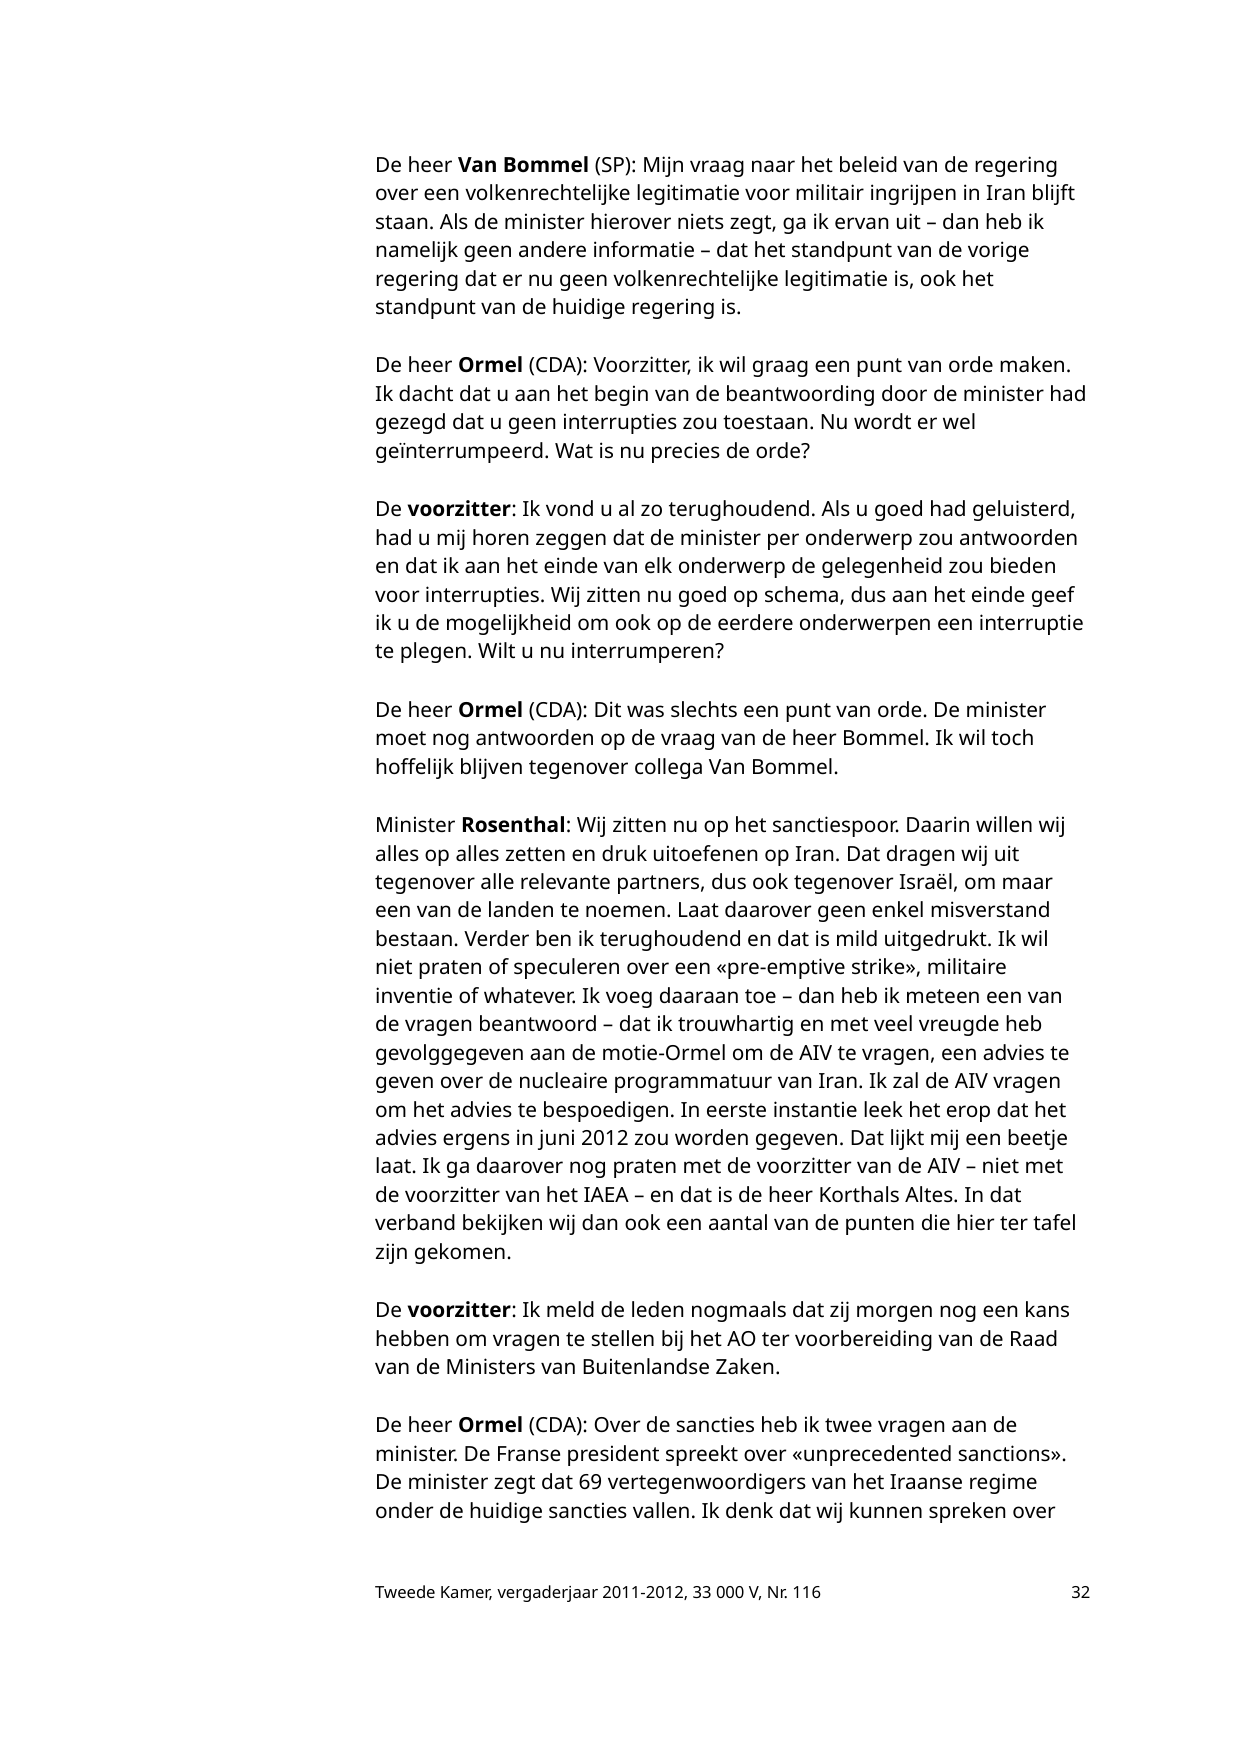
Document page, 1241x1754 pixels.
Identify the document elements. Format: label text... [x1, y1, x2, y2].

text Minister Rosenthal: Wij zitten nu op het sanctiespoor. Daarin willen wij alles op alles zetten en druk uitoefenen op Iran. Dat dragen wij uit tegenover alle relevante partners, dus ook tegenover Israël, om maar een van de landen te noemen. Laat daarover geen enkel misverstand bestaan. Verder ben ik terughoudend en dat is mild uitgedrukt. Ik wil niet praten of speculeren over een «pre-emptive strike», militaire inventie of whatever. Ik voeg daaraan toe – dan heb ik meteen een van de vragen beantwoord – dat ik trouwhartig en met veel vreugde heb gevolggegeven aan de motie-Ormel om de AIV te vragen, een advies te geven over de nucleaire programmatuur van Iran. Ik zal de AIV vragen om het advies te bespoedigen. In eerste instantie leek het erop dat het advies ergens in juni 2012 zou worden gegeven. Dat lijkt mij een beetje laat. Ik ga daarover nog praten met de voorzitter van de AIV – niet met de voorzitter van het IAEA – en dat is de heer Korthals Altes. In dat verband bekijken wij dan ook een aantal van de punten die hier ter tafel zijn gekomen. [375, 810, 1090, 1265]
text De heer Van Bommel (SP): Mijn vraag naar het beleid van de regering over een volkenrechtelijke legitimatie voor militair ingrijpen in Iran blijft staan. Als de minister hierover niets zegt, ga ik ervan uit – dan heb ik namelijk geen andere informatie – dat het standpunt van de vorige regering dat er nu geen volkenrechtelijke legitimatie is, ook het standpunt van de huidige regering is. [375, 150, 1090, 321]
text De heer Ormel (CDA): Over de sancties heb ik twee vragen aan de minister. De Franse president spreekt over «unprecedented sanctions». De minister zegt dat 69 vertegenwoordigers van het Iraanse regime onder de huidige sancties vallen. Ik denk dat wij kunnen spreken over [375, 1411, 1090, 1524]
text De heer Ormel (CDA): Dit was slechts een punt van orde. De minister moet nog antwoorden op de vraag van de heer Bommel. Ik wil toch hoffelijk blijven tegenover collega Van Bommel. [375, 695, 1090, 780]
text De heer Ormel (CDA): Voorzitter, ik wil graag een punt van orde maken. Ik dacht dat u aan het begin van de beantwoording door de minister had gezegd dat u geen interrupties zou toestaan. Nu wordt er wel geïnterrumpeerd. Wat is nu precies de orde? [375, 351, 1090, 464]
text De voorzitter: Ik meld de leden nogmaals dat zij morgen nog een kans hebben om vragen te stellen bij het AO ter voorbereiding van de Raad van de Ministers van Buitenlandse Zaken. [375, 1295, 1090, 1381]
text De voorzitter: Ik vond u al zo terughoudend. Als u goed had geluisterd, had u mij horen zeggen dat de minister per onderwerp zou antwoorden en dat ik aan het einde van elk onderwerp de gelegenheid zou bieden voor interrupties. Wij zitten nu goed op schema, dus aan het einde geef ik u de mogelijkheid om ook op de eerdere onderwerpen een interruptie te plegen. Wilt u nu interrumperen? [375, 494, 1090, 665]
